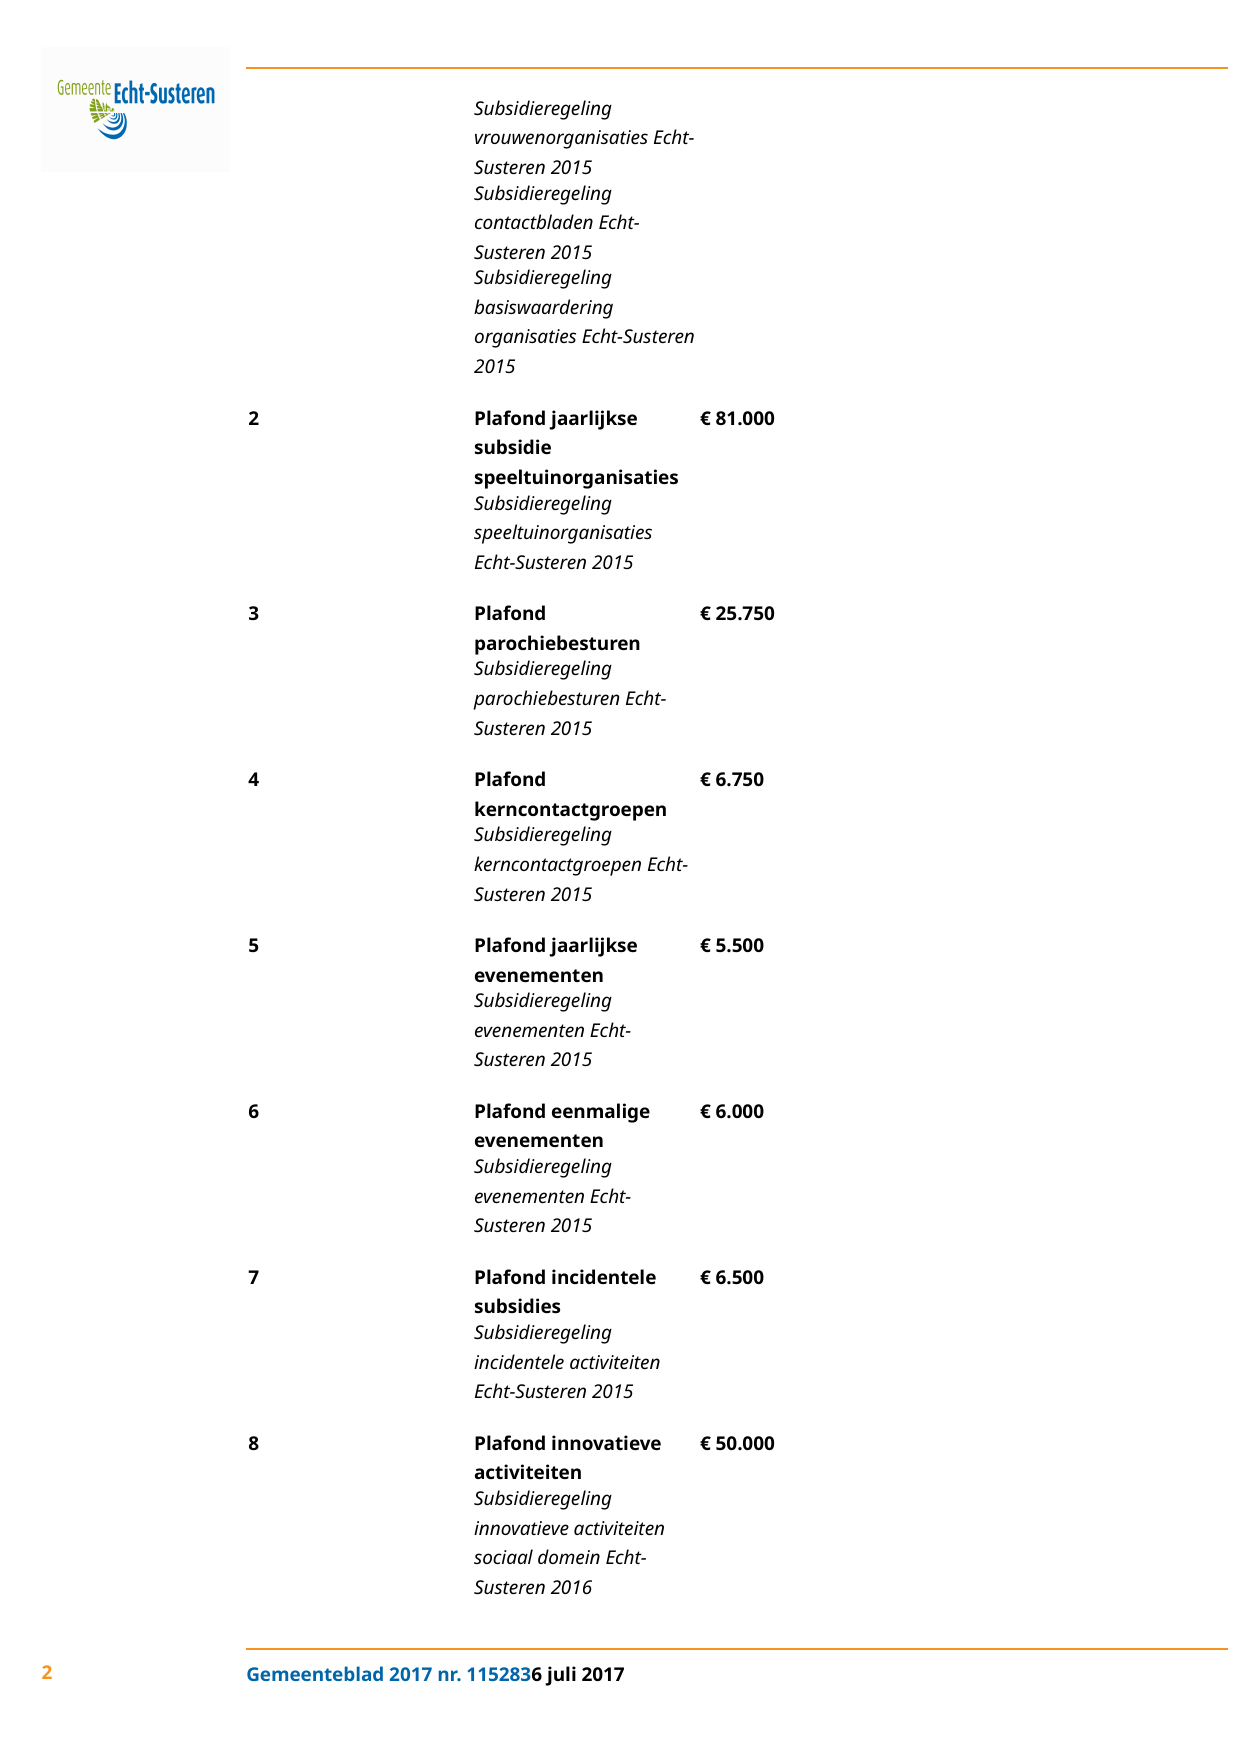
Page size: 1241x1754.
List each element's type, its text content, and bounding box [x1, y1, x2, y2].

table_cell € 6.000 [700, 1098, 926, 1153]
table_cell 5 [248, 932, 474, 987]
table_cell [248, 575, 474, 600]
table_cell [248, 906, 474, 932]
table_cell Subsidieregeling parochiebesturen Echt-Susteren 2015 [474, 656, 700, 741]
table_cell Plafond jaarlijkse evenementen [474, 932, 700, 987]
table_cell Plafond kerncontactgroepen [474, 766, 700, 822]
table_cell 7 [248, 1264, 474, 1319]
table_cell € 5.500 [700, 932, 926, 987]
table_cell Subsidieregeling vrouwenorganisaties Echt-Susteren 2015 [474, 95, 700, 180]
table_cell Subsidieregeling innovatieve activiteiten sociaal domein Echt-Susteren 2016 [474, 1485, 700, 1600]
table_cell [248, 822, 474, 906]
table_cell [248, 1404, 474, 1430]
table_cell [248, 656, 474, 741]
table_cell [474, 906, 700, 932]
picture [41, 47, 231, 172]
table_cell [248, 379, 474, 405]
table_cell 4 [248, 766, 474, 822]
table_cell [474, 1238, 700, 1264]
table_cell Plafond eenmalige evenementen [474, 1098, 700, 1153]
table_cell [474, 379, 700, 405]
table_cell € 6.500 [700, 1264, 926, 1319]
table_cell 2 [248, 405, 474, 490]
table_cell Subsidieregeling incidentele activiteiten Echt-Susteren 2015 [474, 1319, 700, 1404]
table_cell Subsidieregeling evenementen Echt-Susteren 2015 [474, 1154, 700, 1238]
table_cell 3 [248, 600, 474, 656]
table_cell 8 [248, 1430, 474, 1485]
table_cell € 25.750 [700, 600, 926, 656]
table_cell [248, 1073, 474, 1098]
table_cell Plafond incidentele subsidies [474, 1264, 700, 1319]
table_cell [474, 1404, 700, 1430]
table_cell Subsidieregeling basiswaardering organisaties Echt-Susteren 2015 [474, 265, 700, 379]
table_cell [248, 1238, 474, 1264]
table_cell [474, 575, 700, 600]
table_cell [248, 95, 474, 180]
table_cell [248, 741, 474, 766]
table_cell [248, 1485, 474, 1600]
table_cell 6 [248, 1098, 474, 1153]
table_cell € 50.000 [700, 1430, 926, 1485]
table_cell Plafond parochiebesturen [474, 600, 700, 656]
table_cell Subsidieregeling speeltuinorganisaties Echt-Susteren 2015 [474, 490, 700, 574]
table_cell Subsidieregeling kerncontactgroepen Echt-Susteren 2015 [474, 822, 700, 906]
table_cell Subsidieregeling contactbladen Echt-Susteren 2015 [474, 180, 700, 264]
table_cell [248, 1154, 474, 1238]
table_cell [248, 180, 474, 264]
table_cell [248, 490, 474, 574]
table_cell Subsidieregeling evenementen Echt-Susteren 2015 [474, 988, 700, 1072]
table_cell [474, 1073, 700, 1098]
table_cell Plafond innovatieve activiteiten [474, 1430, 700, 1485]
table_cell € 81.000 [700, 405, 926, 490]
table_cell [248, 988, 474, 1072]
table_cell Plafond jaarlijkse subsidie speeltuinorganisaties [474, 405, 700, 490]
table_cell € 6.750 [700, 766, 926, 822]
table_cell [248, 265, 474, 379]
table_cell [248, 1319, 474, 1404]
table_cell [474, 741, 700, 766]
